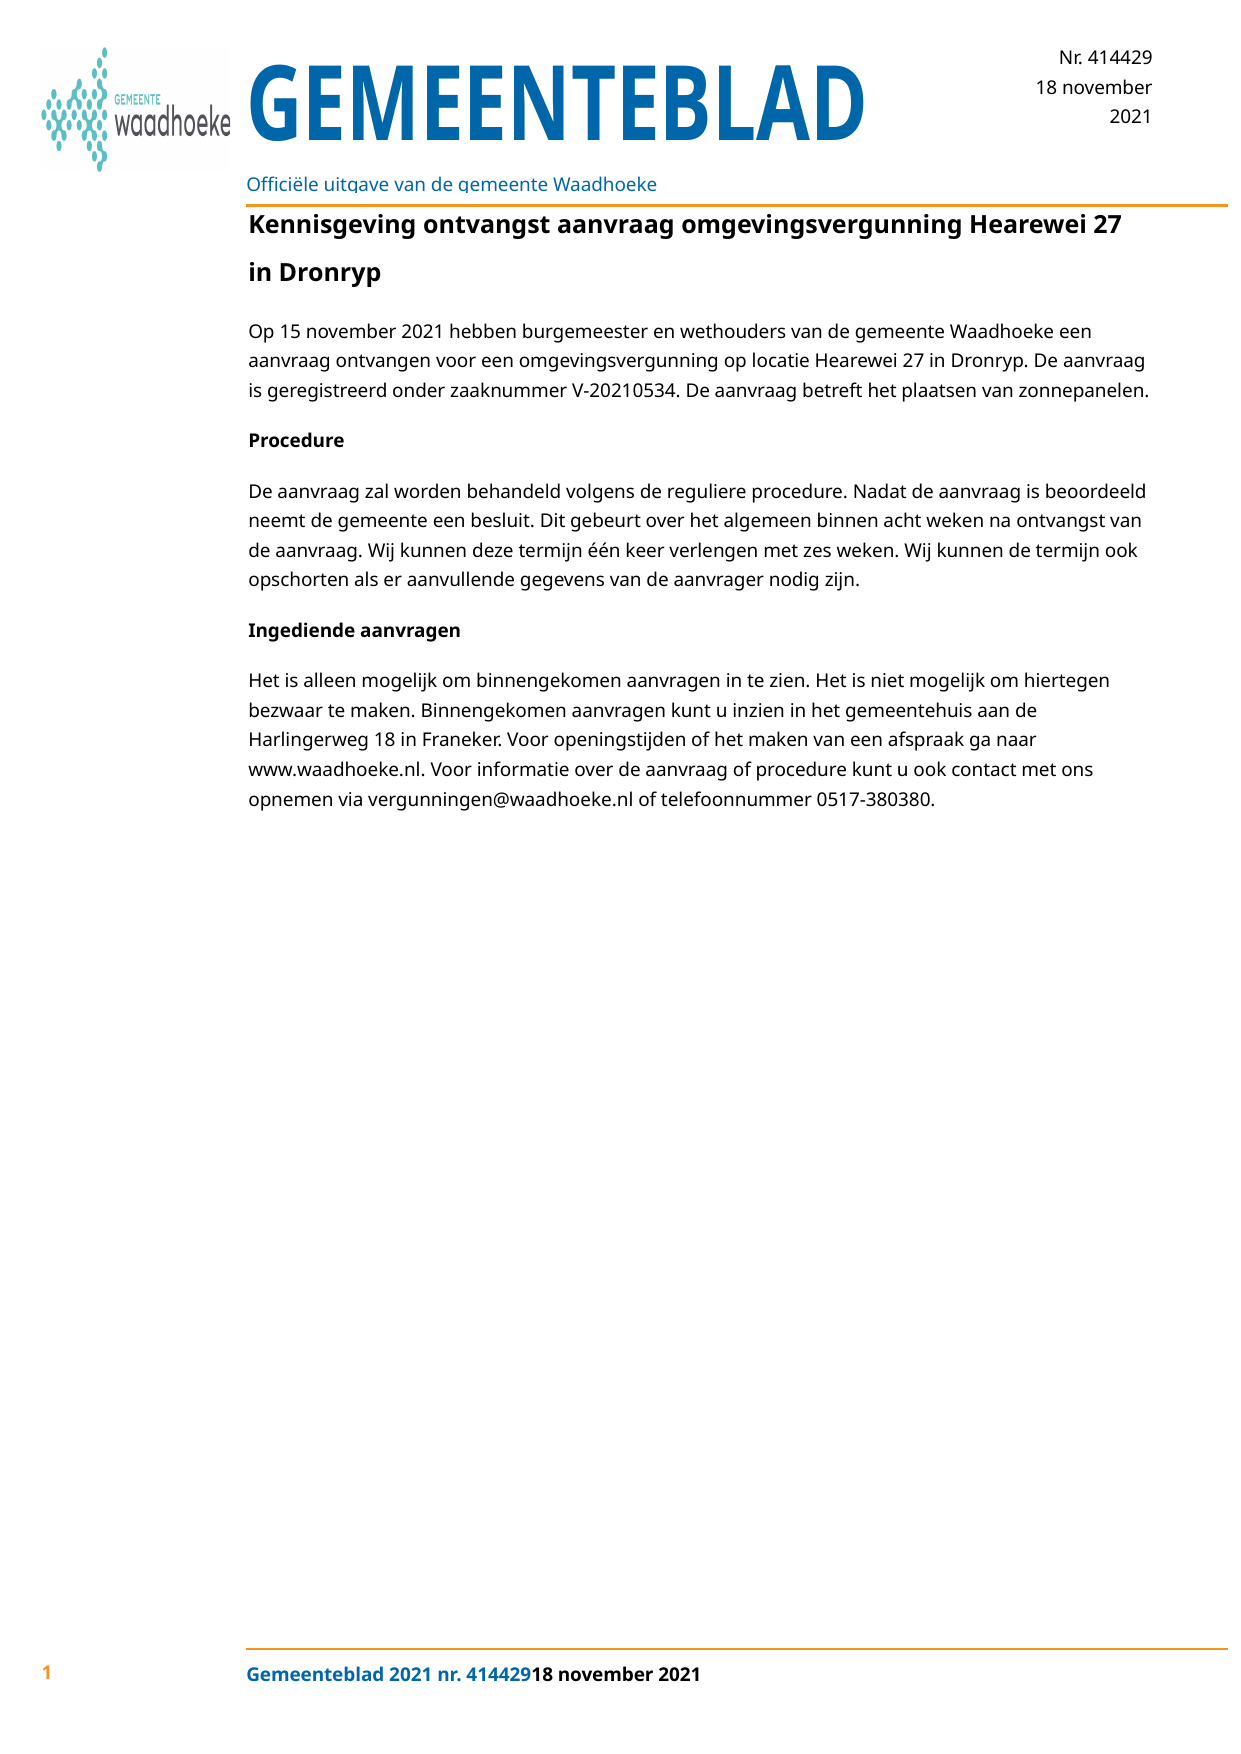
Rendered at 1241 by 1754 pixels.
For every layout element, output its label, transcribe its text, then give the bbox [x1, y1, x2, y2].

text Kennisgeving ontvangst aanvraag omgevingsvergunning Hearewei 27 in Dronryp [248, 207, 1152, 288]
text Op 15 november 2021 hebben burgemeester en wethouders van de gemeente Waadhoeke een aanvraag ontvangen voor een omgevingsvergunning op locatie Hearewei 27 in Dronryp. De aanvraag is geregistreerd onder zaaknummer V-20210534. De aanvraag betreft het plaatsen van zonnepanelen. [248, 318, 1152, 403]
picture [41, 47, 231, 172]
text Ingediende aanvragen [248, 617, 1152, 643]
text De aanvraag zal worden behandeld volgens de reguliere procedure. Nadat de aanvraag is beoordeeld neemt de gemeente een besluit. Dit gebeurt over het algemeen binnen acht weken na ontvangst van de aanvraag. Wij kunnen deze termijn één keer verlengen met zes weken. Wij kunnen de termijn ook opschorten als er aanvullende gegevens van de aanvrager nodig zijn. [248, 478, 1152, 592]
text Procedure [248, 427, 1152, 453]
text Het is alleen mogelijk om binnengekomen aanvragen in te zien. Het is niet mogelijk om hiertegen bezwaar te maken. Binnengekomen aanvragen kunt u inzien in het gemeentehuis aan de Harlingerweg 18 in Franeker. Voor openingstijden of het maken van een afspraak ga naar www.waadhoeke.nl. Voor informatie over de aanvraag of procedure kunt u ook contact met ons opnemen via vergunningen@waadhoeke.nl of telefoonnummer 0517-380380. [248, 667, 1152, 812]
